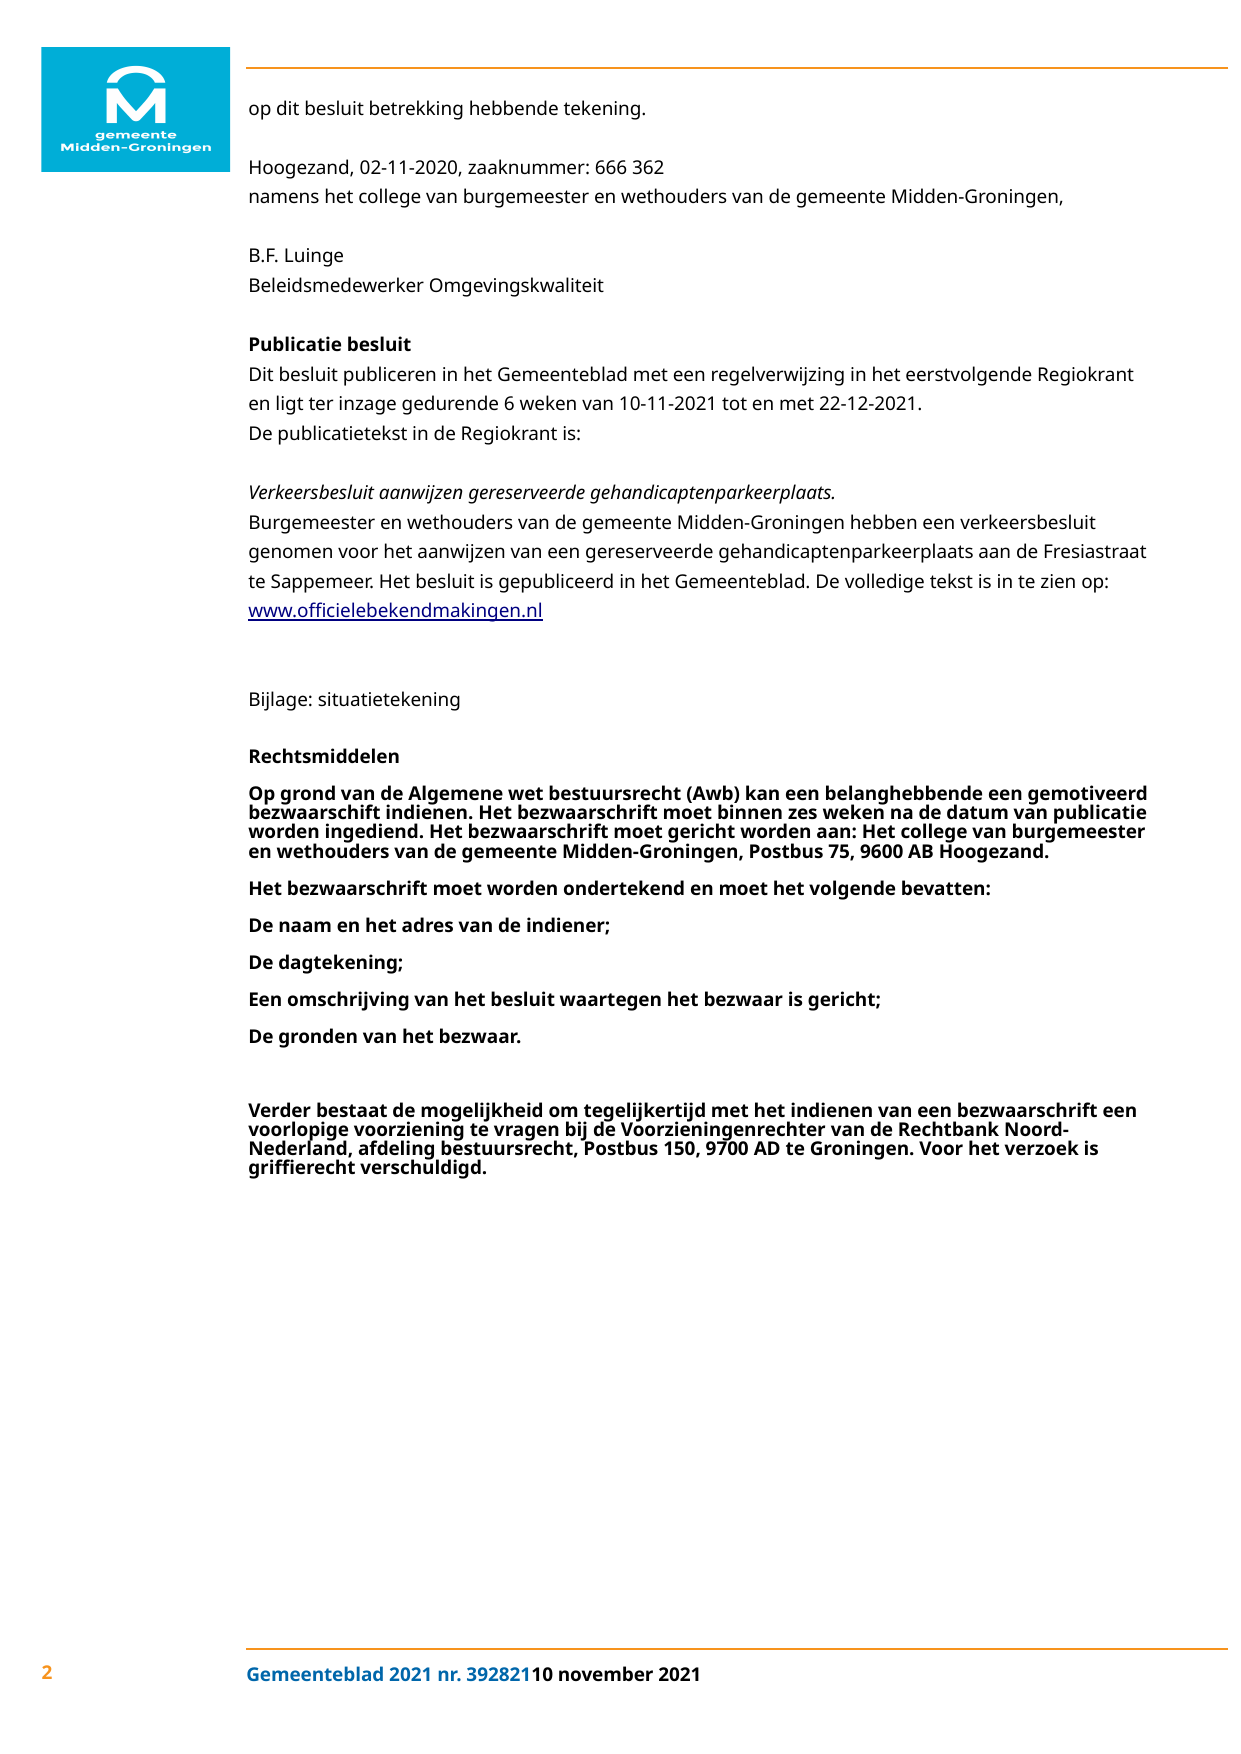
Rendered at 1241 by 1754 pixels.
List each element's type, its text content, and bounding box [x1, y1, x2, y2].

picture [107, 89, 165, 122]
text Beleidsmedewerker Omgevingskwaliteit [248, 272, 1152, 298]
text Dit besluit publiceren in het Gemeenteblad met een regelverwijzing in het eerstvolgende Regiokrant en ligt ter inzage gedurende 6 weken van 10-11-2021 tot en met 22-12-2021. [248, 361, 1152, 416]
text De naam en het adres van de indiener; [248, 917, 1152, 936]
text Burgemeester en wethouders van de gemeente Midden-Groningen hebben een verkeersbesluit genomen voor het aanwijzen van een gereserveerde gehandicaptenparkeerplaats aan de Fresiastraat te Sappemeer. Het besluit is gepubliceerd in het Gemeenteblad. De volledige tekst is in te zien op: www.officielebekendmakingen.nl [248, 509, 1152, 623]
text Hoogezand, 02-11-2020, zaaknummer: 666 362 [248, 154, 1152, 180]
text Publicatie besluit [248, 331, 1152, 357]
text namens het college van burgemeester en wethouders van de gemeente Midden-Groningen, [248, 183, 1152, 209]
text De gronden van het bezwaar. [248, 1028, 1152, 1047]
text Verder bestaat de mogelijkheid om tegelijkertijd met het indienen van een bezwaarschrift een voorlopige voorziening te vragen bij de Voorzieningenrechter van de Rechtbank Noord-Nederland, afdeling bestuursrecht, Postbus 150, 9700 AD te Groningen. Voor het verzoek is griffierecht verschuldigd. [248, 1102, 1152, 1179]
text De publicatietekst in de Regiokrant is: [248, 420, 1152, 446]
text Op grond van de Algemene wet bestuursrecht (Awb) kan een belanghebbende een gemotiveerd bezwaarschift indienen. Het bezwaarschrift moet binnen zes weken na de datum van publicatie worden ingediend. Het bezwaarschrift moet gericht worden aan: Het college van burgemeester en wethouders van de gemeente Midden-Groningen, Postbus 75, 9600 AB Hoogezand. [248, 785, 1152, 862]
text op dit besluit betrekking hebbende tekening. [248, 95, 1152, 121]
text Rechtsmiddelen [248, 748, 1152, 767]
text Verkeersbesluit aanwijzen gereserveerde gehandicaptenparkeerplaats. [248, 479, 1152, 505]
text Een omschrijving van het besluit waartegen het bezwaar is gericht; [248, 991, 1152, 1010]
text Het bezwaarschrift moet worden ondertekend en moet het volgende bevatten: [248, 880, 1152, 899]
picture [184, 146, 190, 153]
text De dagtekening; [248, 954, 1152, 973]
text B.F. Luinge [248, 243, 1152, 268]
text Bijlage: situatietekening [248, 686, 1152, 712]
picture [108, 66, 164, 82]
